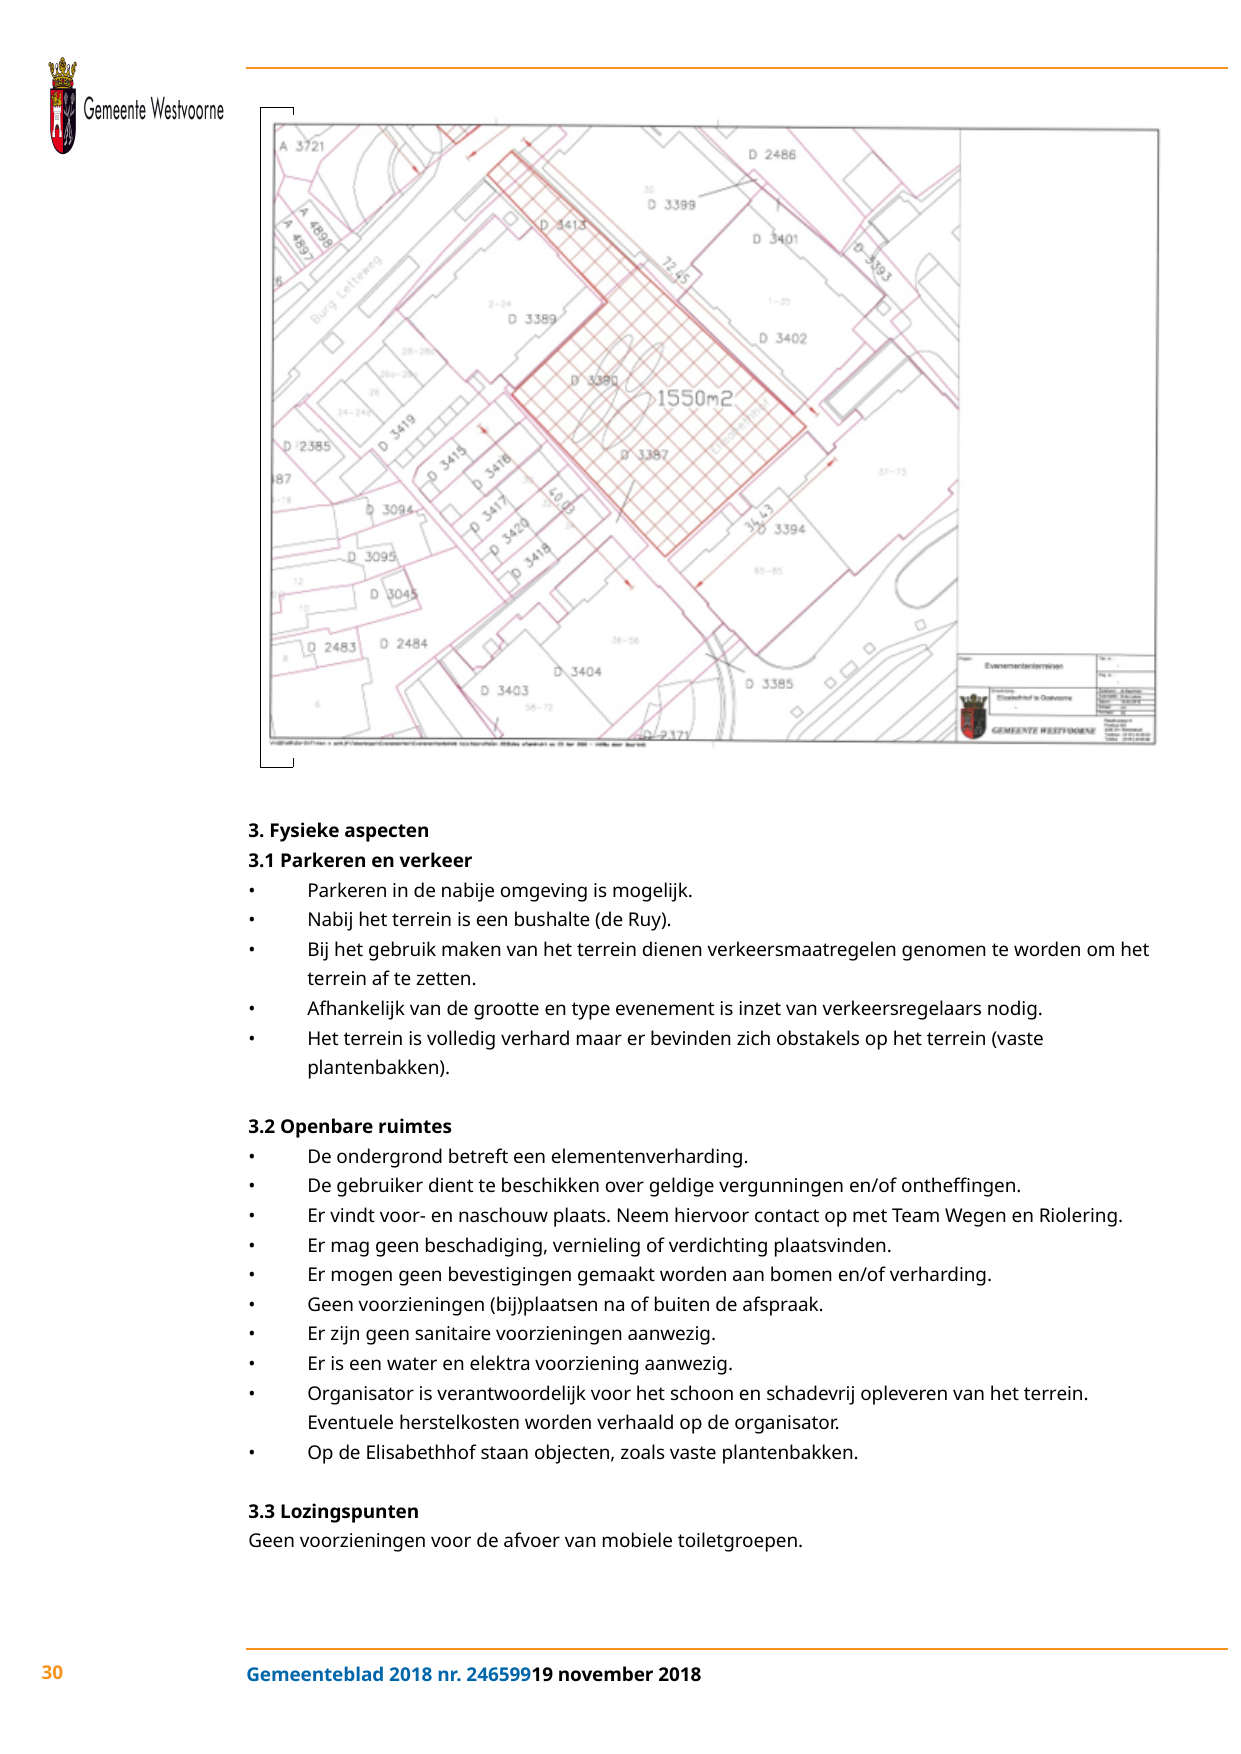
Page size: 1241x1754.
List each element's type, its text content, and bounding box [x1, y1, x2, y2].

list Geen voorzieningen (bij)plaatsen na of buiten de afspraak. [248, 1291, 1152, 1317]
picture [268, 115, 1173, 758]
list Organisator is verantwoordelijk voor het schoon en schadevrij opleveren van het terrein. Eventuele herstelkosten worden verhaald op de organisator. [248, 1380, 1152, 1435]
list De gebruiker dient te beschikken over geldige vergunningen en/of ontheffingen. [248, 1173, 1152, 1198]
list Afhankelijk van de grootte en type evenement is inzet van verkeersregelaars nodig. [248, 995, 1152, 1021]
picture [41, 47, 231, 172]
list Er vindt voor- en naschouw plaats. Neem hiervoor contact op met Team Wegen en Riolering. [248, 1202, 1152, 1228]
list Nabij het terrein is een bushalte (de Ruy). [248, 906, 1152, 932]
list Er mag geen beschadiging, vernieling of verdichting plaatsvinden. [248, 1232, 1152, 1258]
text Geen voorzieningen voor de afvoer van mobiele toiletgroepen. [248, 1528, 1152, 1553]
list Op de Elisabethhof staan objecten, zoals vaste plantenbakken. [248, 1439, 1152, 1465]
list Er zijn geen sanitaire voorzieningen aanwezig. [248, 1321, 1152, 1346]
text 3. Fysieke aspecten [248, 818, 1152, 843]
list Bij het gebruik maken van het terrein dienen verkeersmaatregelen genomen te worden om het terrein af te zetten. [248, 936, 1152, 991]
list De ondergrond betreft een elementenverharding. [248, 1143, 1152, 1169]
list Er mogen geen bevestigingen gemaakt worden aan bomen en/of verharding. [248, 1261, 1152, 1287]
list Er is een water en elektra voorziening aanwezig. [248, 1350, 1152, 1376]
list Het terrein is volledig verhard maar er bevinden zich obstakels op het terrein (vaste plantenbakken). [248, 1025, 1152, 1080]
text 3.3 Lozingspunten [248, 1498, 1152, 1524]
text 3.1 Parkeren en verkeer [248, 847, 1152, 873]
list Parkeren in de nabije omgeving is mogelijk. [248, 877, 1152, 903]
text 3.2 Openbare ruimtes [248, 1113, 1152, 1139]
